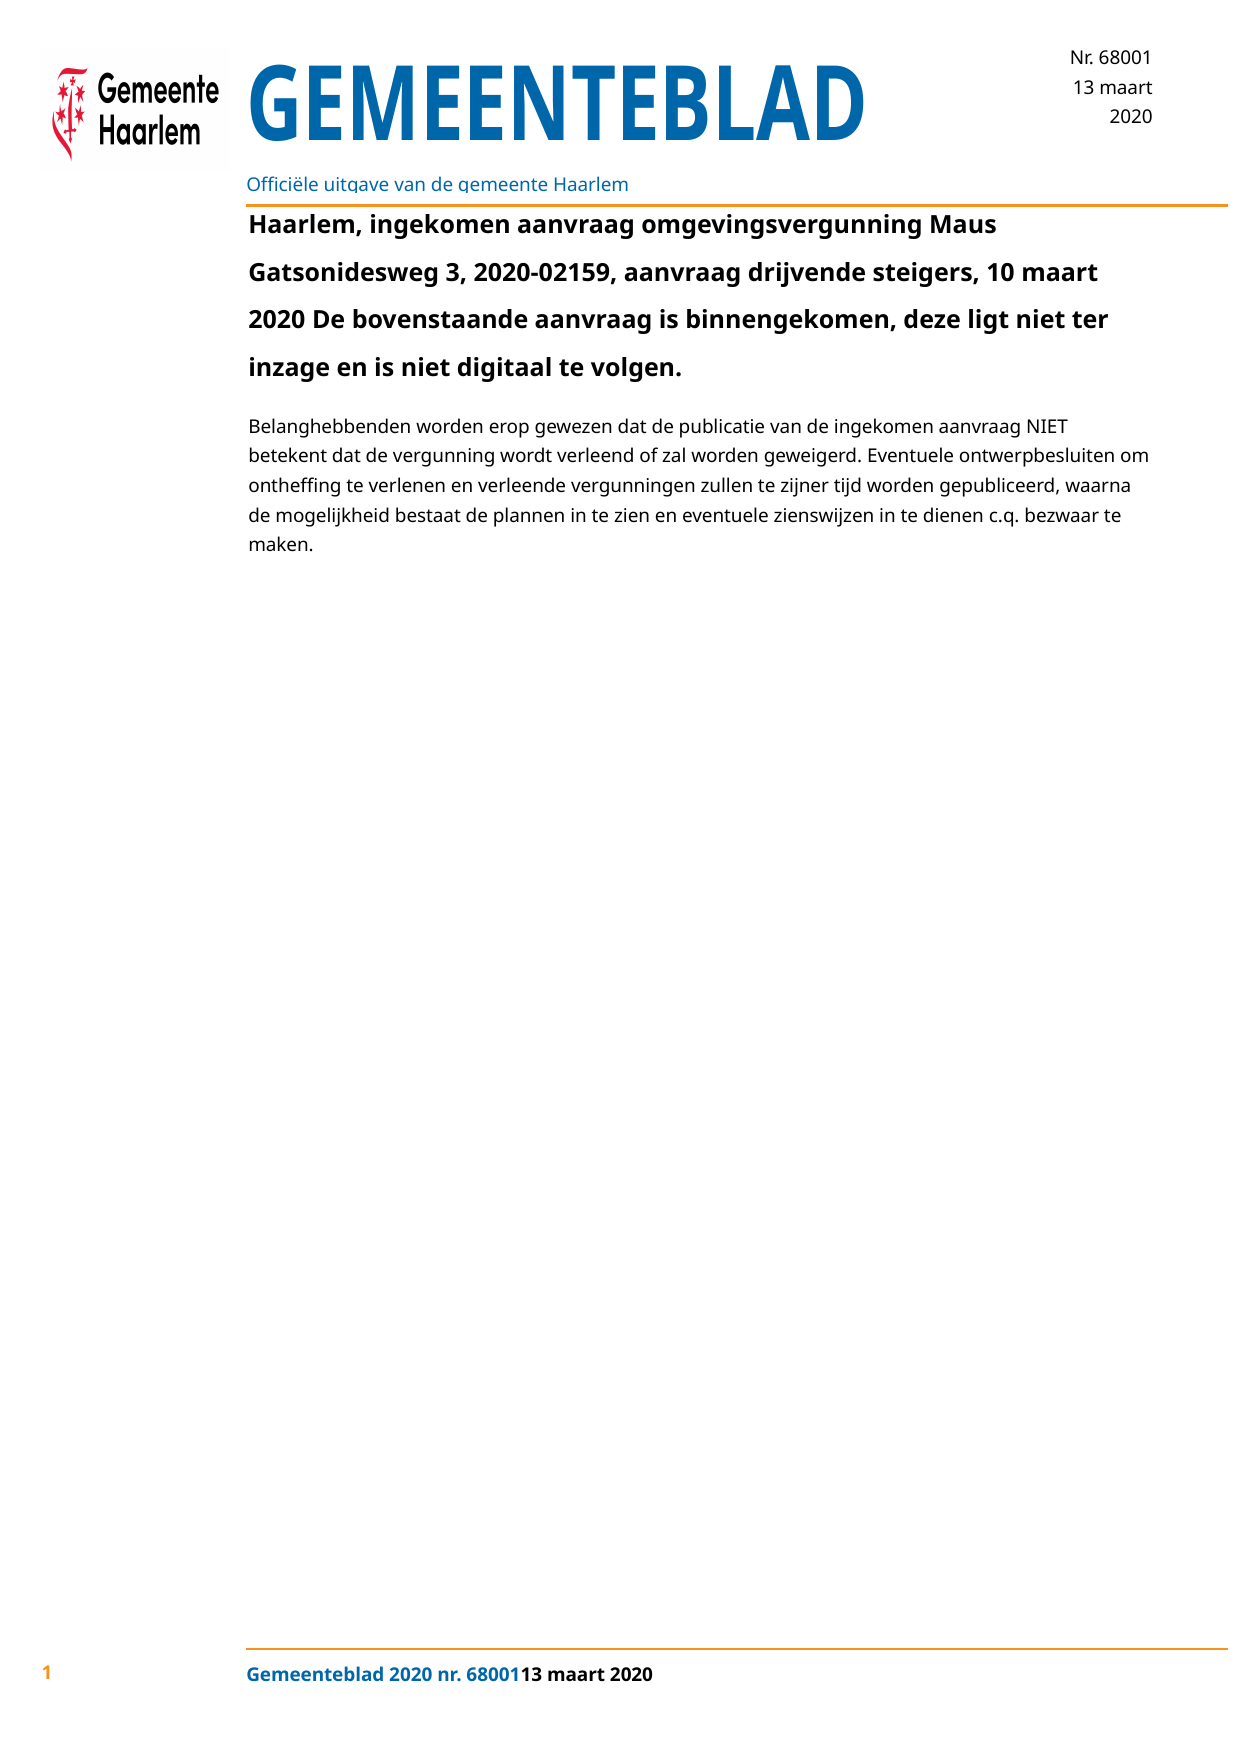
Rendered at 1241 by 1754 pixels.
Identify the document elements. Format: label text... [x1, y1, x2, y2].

text Belanghebbenden worden erop gewezen dat de publicatie van de ingekomen aanvraag NIET betekent dat de vergunning wordt verleend of zal worden geweigerd. Eventuele ontwerpbesluiten om ontheffing te verlenen en verleende vergunningen zullen te zijner tijd worden gepubliceerd, waarna de mogelijkheid bestaat de plannen in te zien en eventuele zienswijzen in te dienen c.q. bezwaar te maken. [248, 413, 1152, 557]
picture [41, 47, 231, 172]
text Haarlem, ingekomen aanvraag omgevingsvergunning Maus Gatsonidesweg 3, 2020-02159, aanvraag drijvende steigers, 10 maart 2020 De bovenstaande aanvraag is binnengekomen, deze ligt niet ter inzage en is niet digitaal te volgen. [248, 207, 1152, 384]
